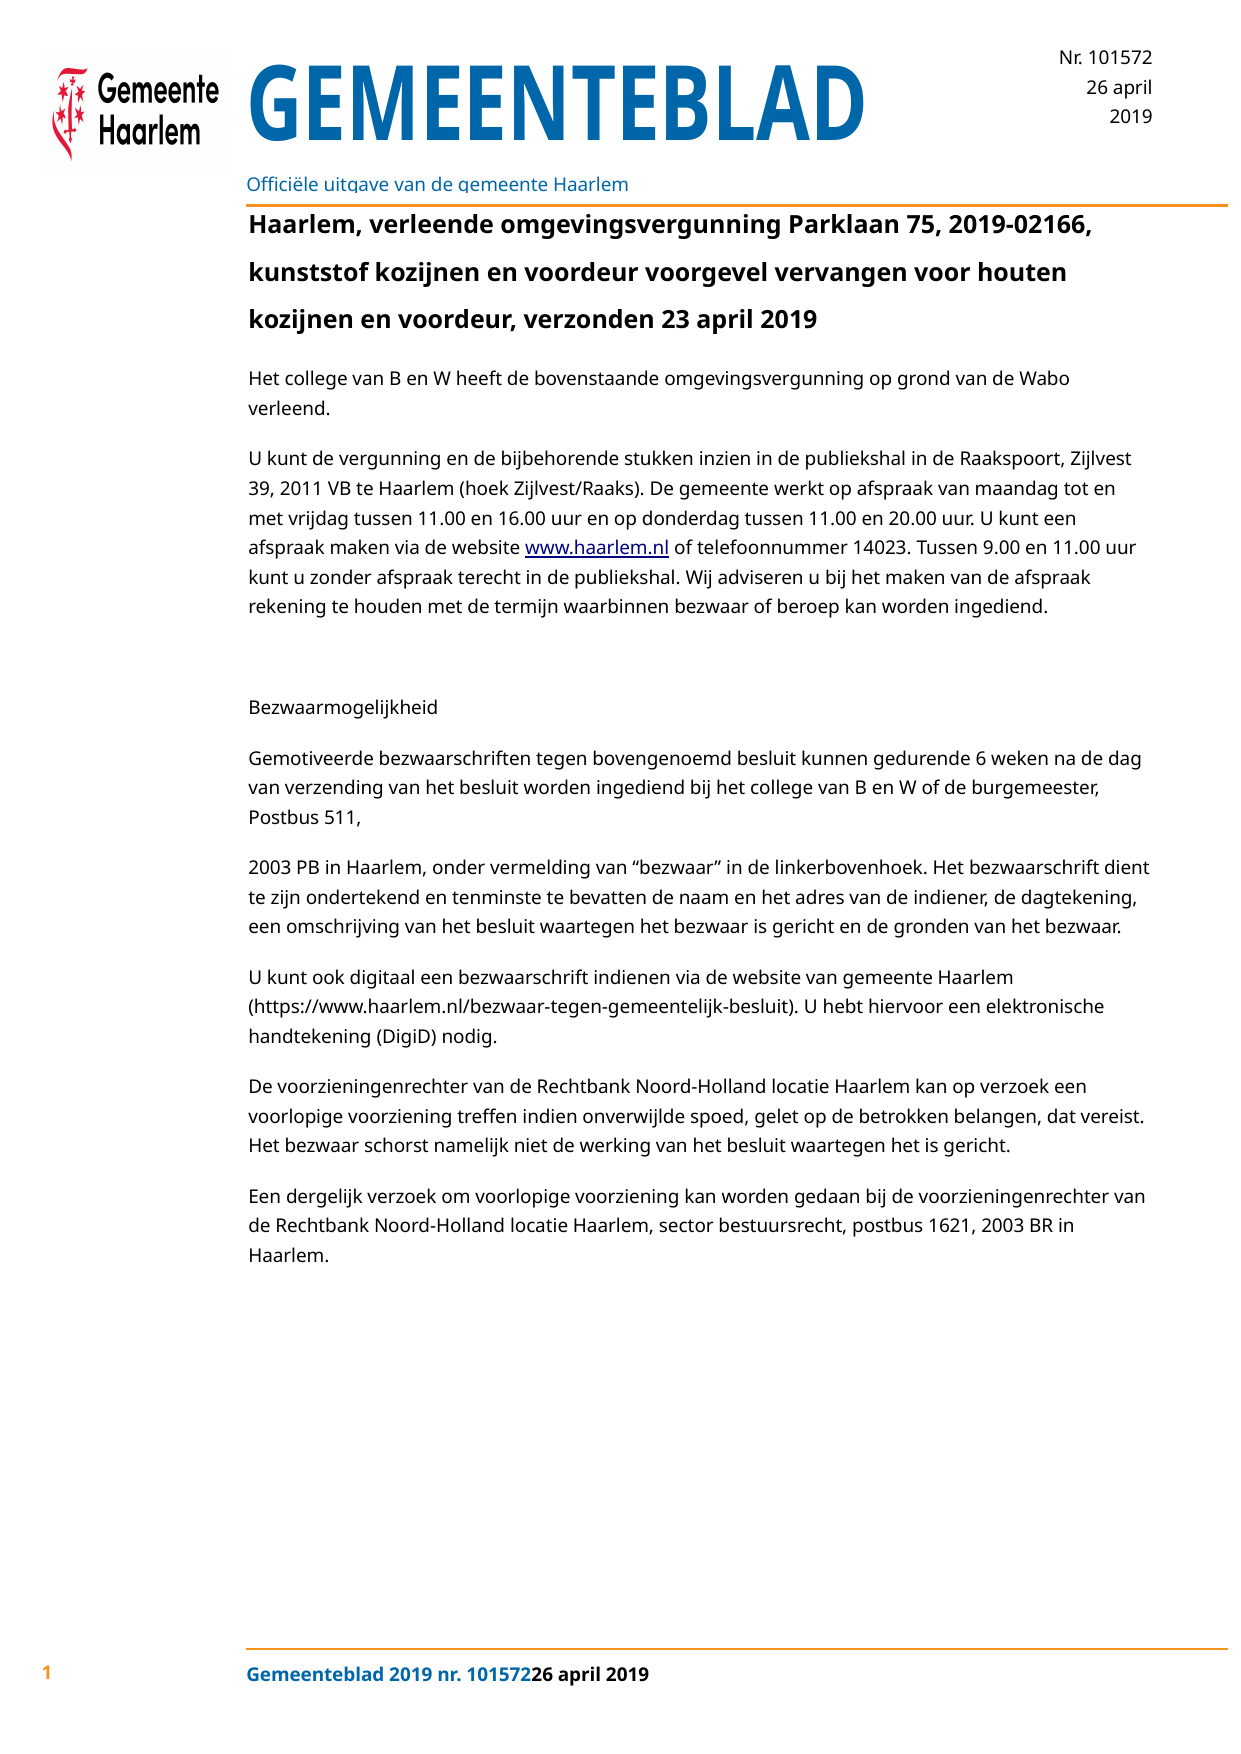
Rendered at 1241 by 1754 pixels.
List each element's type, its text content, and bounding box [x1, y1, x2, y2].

text 2003 PB in Haarlem, onder vermelding van “bezwaar” in de linkerbovenhoek. Het bezwaarschrift dient te zijn ondertekend en tenminste te bevatten de naam en het adres van de indiener, de dagtekening, een omschrijving van het besluit waartegen het bezwaar is gericht en de gronden van het bezwaar. [248, 854, 1152, 939]
text U kunt de vergunning en de bijbehorende stukken inzien in de publiekshal in de Raakspoort, Zijlvest 39, 2011 VB te Haarlem (hoek Zijlvest/Raaks). De gemeente werkt op afspraak van maandag tot en met vrijdag tussen 11.00 en 16.00 uur en op donderdag tussen 11.00 en 20.00 uur. U kunt een afspraak maken via de website www.haarlem.nl of telefoonnummer 14023. Tussen 9.00 en 11.00 uur kunt u zonder afspraak terecht in de publiekshal. Wij adviseren u bij het maken van de afspraak rekening te houden met de termijn waarbinnen bezwaar of beroep kan worden ingediend. [248, 446, 1152, 619]
text Gemotiveerde bezwaarschriften tegen bovengenoemd besluit kunnen gedurende 6 weken na de dag van verzending van het besluit worden ingediend bij het college van B en W of de burgemeester, Postbus 511, [248, 745, 1152, 829]
text Het college van B en W heeft de bovenstaande omgevingsvergunning op grond van de Wabo verleend. [248, 366, 1152, 421]
picture [41, 47, 231, 172]
text U kunt ook digitaal een bezwaarschrift indienen via de website van gemeente Haarlem (https://www.haarlem.nl/bezwaar-tegen-gemeentelijk-besluit). U hebt hiervoor een elektronische handtekening (DigiD) nodig. [248, 964, 1152, 1049]
text Een dergelijk verzoek om voorlopige voorziening kan worden gedaan bij de voorzieningenrechter van de Rechtbank Noord-Holland locatie Haarlem, sector bestuursrecht, postbus 1621, 2003 BR in Haarlem. [248, 1183, 1152, 1268]
text Bezwaarmogelijkheid [248, 694, 1152, 720]
text De voorzieningenrechter van de Rechtbank Noord-Holland locatie Haarlem kan op verzoek een voorlopige voorziening treffen indien onverwijlde spoed, gelet op de betrokken belangen, dat vereist. Het bezwaar schorst namelijk niet de werking van het besluit waartegen het is gericht. [248, 1073, 1152, 1158]
text Haarlem, verleende omgevingsvergunning Parklaan 75, 2019-02166, kunststof kozijnen en voordeur voorgevel vervangen voor houten kozijnen en voordeur, verzonden 23 april 2019 [248, 207, 1152, 336]
